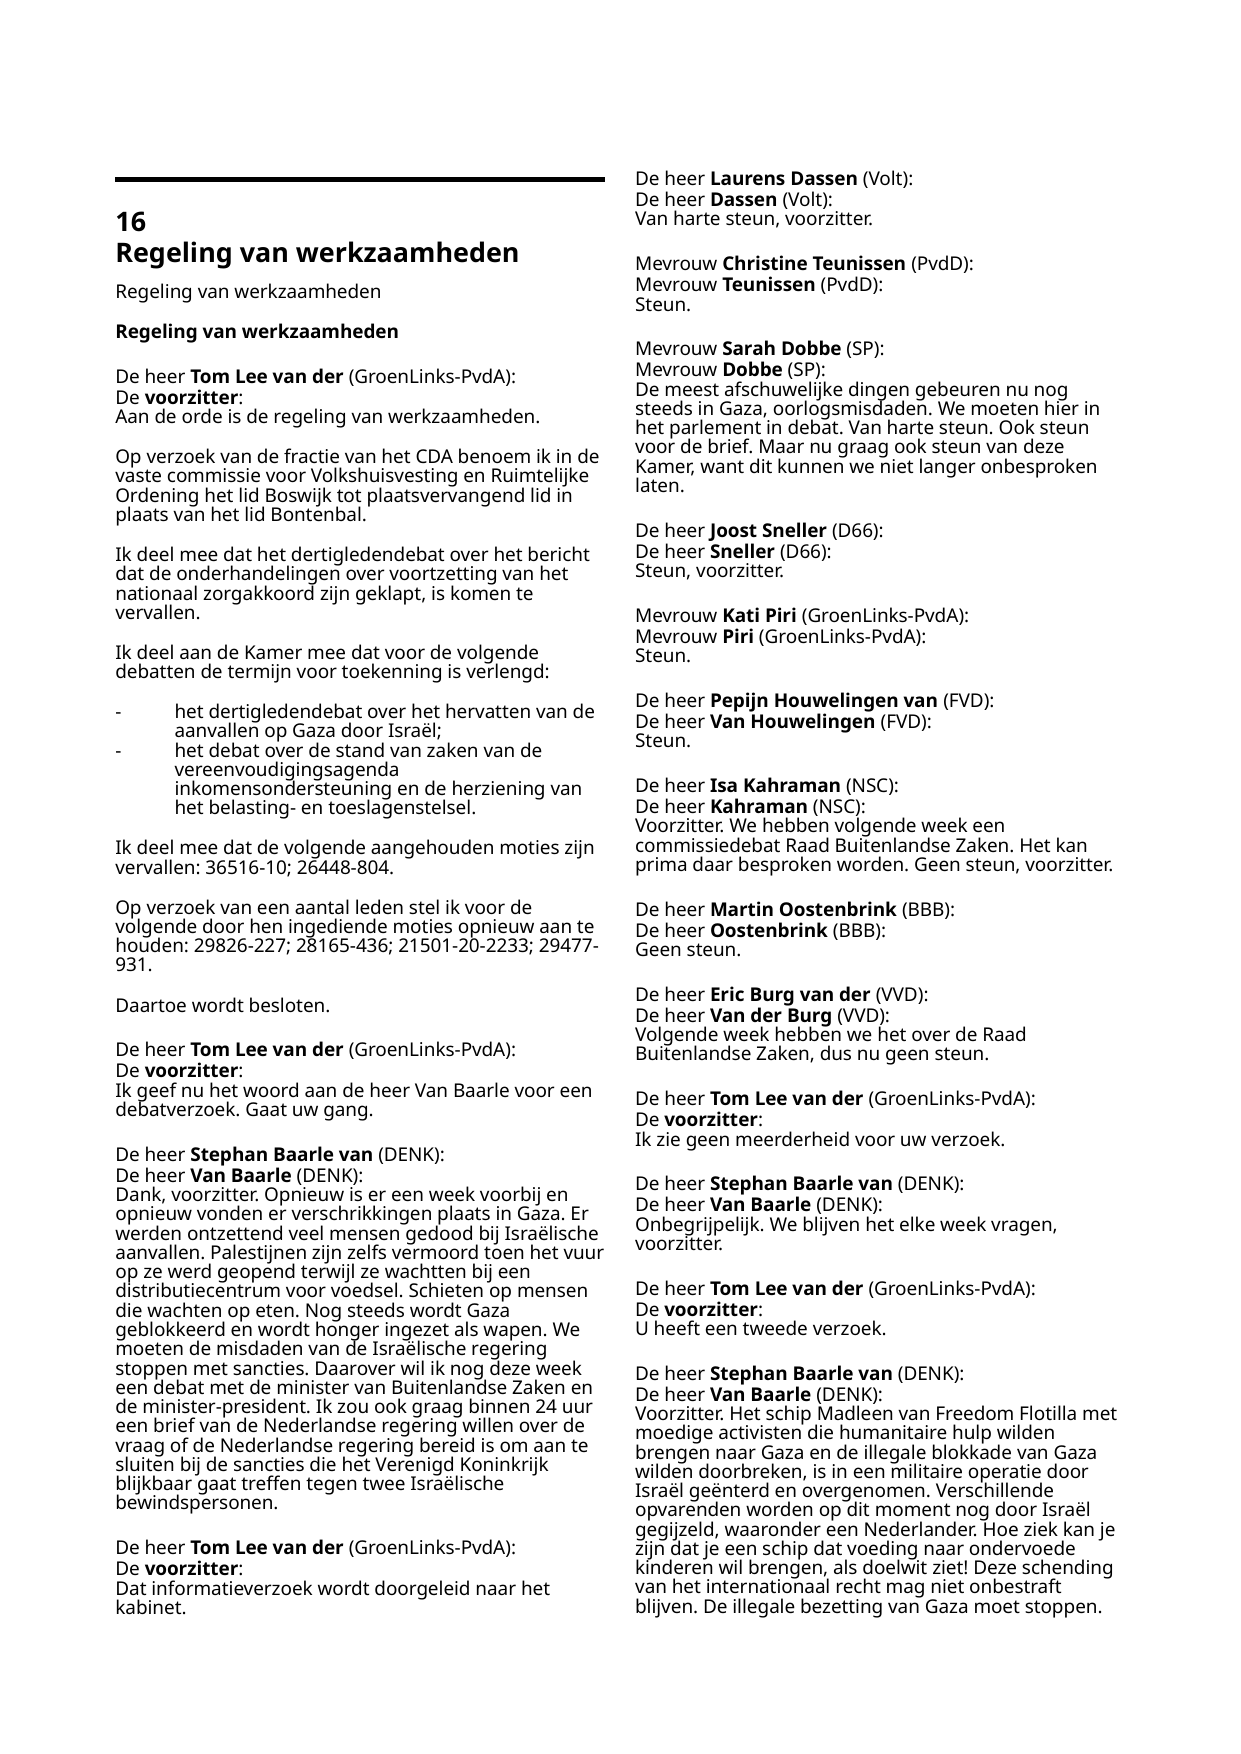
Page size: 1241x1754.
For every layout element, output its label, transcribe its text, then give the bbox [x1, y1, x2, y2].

text De voorzitter: [635, 1111, 1125, 1131]
text De heer Tom Lee van der (GroenLinks-PvdA): [635, 1086, 1125, 1111]
list het dertigledendebat over het hervatten van de aanvallen op Gaza door Israël; [115, 703, 605, 742]
text De heer Van Baarle (DENK): [635, 1196, 1125, 1216]
text De heer Van der Burg (VVD): [635, 1007, 1125, 1026]
text Dank, voorzitter. Opnieuw is er een week voorbij en opnieuw vonden er verschrikkingen plaats in Gaza. Er werden ontzettend veel mensen gedood bij Israëlische aanvallen. Palestijnen zijn zelfs vermoord toen het vuur op ze werd geopend terwijl ze wachtten bij een distributiecentrum voor voedsel. Schieten op mensen die wachten op eten. Nog steeds wordt Gaza geblokkeerd en wordt honger ingezet als wapen. We moeten de misdaden van de Israëlische regering stoppen met sancties. Daarover wil ik nog deze week een debat met de minister van Buitenlandse Zaken en de minister-president. Ik zou ook graag binnen 24 uur een brief van de Nederlandse regering willen over de vraag of de Nederlandse regering bereid is om aan te sluiten bij de sancties die het Verenigd Koninkrijk blijkbaar gaat treffen tegen twee Israëlische bewindspersonen. [115, 1186, 605, 1514]
text Steun. [635, 647, 1125, 666]
text De heer Kahraman (NSC): [635, 798, 1125, 817]
text Voorzitter. We hebben volgende week een commissiedebat Raad Buitenlandse Zaken. Het kan prima daar besproken worden. Geen steun, voorzitter. [635, 817, 1125, 875]
text De meest afschuwelijke dingen gebeuren nu nog steeds in Gaza, oorlogsmisdaden. We moeten hier in het parlement in debat. Van harte steun. Ook steun voor de brief. Maar nu graag ook steun van deze Kamer, want dit kunnen we niet langer onbesproken laten. [635, 381, 1125, 496]
text Mevrouw Piri (GroenLinks-PvdA): [635, 628, 1125, 647]
text Ik zie geen meerderheid voor uw verzoek. [635, 1131, 1125, 1150]
text De heer Tom Lee van der (GroenLinks-PvdA): [635, 1275, 1125, 1301]
text Steun, voorzitter. [635, 562, 1125, 581]
text De heer Dassen (Volt): [635, 191, 1125, 210]
text De heer Stephan Baarle van (DENK): [635, 1360, 1125, 1386]
text Regeling van werkzaamheden [115, 323, 605, 342]
text Op verzoek van de fractie van het CDA benoem ik in de vaste commissie voor Volkshuisvesting en Ruimtelijke Ordening het lid Boswijk tot plaatsvervangend lid in plaats van het lid Bontenbal. [115, 448, 605, 525]
text Mevrouw Teunissen (PvdD): [635, 276, 1125, 296]
text De heer Van Baarle (DENK): [635, 1386, 1125, 1405]
text De heer Pepijn Houwelingen van (FVD): [635, 687, 1125, 713]
text De voorzitter: [115, 1560, 605, 1579]
text De heer Stephan Baarle van (DENK): [115, 1141, 605, 1167]
text Volgende week hebben we het over de Raad Buitenlandse Zaken, dus nu geen steun. [635, 1026, 1125, 1065]
text Van harte steun, voorzitter. [635, 210, 1125, 230]
text Regeling van werkzaamheden [115, 283, 605, 302]
text Aan de orde is de regeling van werkzaamheden. [115, 408, 605, 427]
text De heer Laurens Dassen (Volt): [635, 165, 1125, 191]
text De voorzitter: [115, 389, 605, 408]
text Dat informatieverzoek wordt doorgeleid naar het kabinet. [115, 1579, 605, 1618]
text De heer Oostenbrink (BBB): [635, 922, 1125, 941]
text De heer Martin Oostenbrink (BBB): [635, 896, 1125, 922]
text De heer Eric Burg van der (VVD): [635, 981, 1125, 1007]
text Op verzoek van een aantal leden stel ik voor de volgende door hen ingediende moties opnieuw aan te houden: 29826-227; 28165-436; 21501-20-2233; 29477-931. [115, 899, 605, 976]
text Steun. [635, 296, 1125, 315]
text Ik deel mee dat het dertigledendebat over het bericht dat de onderhandelingen over voortzetting van het nationaal zorgakkoord zijn geklapt, is komen te vervallen. [115, 546, 605, 623]
text U heeft een tweede verzoek. [635, 1320, 1125, 1339]
text De heer Sneller (D66): [635, 543, 1125, 562]
text Steun. [635, 732, 1125, 752]
text Geen steun. [635, 941, 1125, 960]
text Mevrouw Christine Teunissen (PvdD): [635, 251, 1125, 276]
text Mevrouw Dobbe (SP): [635, 361, 1125, 381]
text De heer Van Houwelingen (FVD): [635, 713, 1125, 732]
text Ik deel mee dat de volgende aangehouden moties zijn vervallen: 36516-10; 26448-804. [115, 839, 605, 878]
text Mevrouw Kati Piri (GroenLinks-PvdA): [635, 602, 1125, 628]
text De voorzitter: [115, 1062, 605, 1082]
text De heer Tom Lee van der (GroenLinks-PvdA): [115, 1534, 605, 1560]
text Daartoe wordt besloten. [115, 997, 605, 1016]
text De heer Isa Kahraman (NSC): [635, 772, 1125, 798]
text Regeling van werkzaamheden [115, 239, 605, 283]
text De heer Tom Lee van der (GroenLinks-PvdA): [115, 1037, 605, 1062]
text De heer Van Baarle (DENK): [115, 1167, 605, 1186]
text 16 [115, 203, 605, 239]
text Ik deel aan de Kamer mee dat voor de volgende debatten de termijn voor toekenning is verlengd: [115, 644, 605, 682]
text De heer Stephan Baarle van (DENK): [635, 1171, 1125, 1196]
text Onbegrijpelijk. We blijven het elke week vragen, voorzitter. [635, 1216, 1125, 1254]
text De voorzitter: [635, 1301, 1125, 1320]
text De heer Tom Lee van der (GroenLinks-PvdA): [115, 363, 605, 389]
text De heer Joost Sneller (D66): [635, 517, 1125, 543]
list het debat over de stand van zaken van de vereenvoudigingsagenda inkomensondersteuning en de herziening van het belasting- en toeslagenstelsel. [115, 742, 605, 819]
text Mevrouw Sarah Dobbe (SP): [635, 336, 1125, 361]
text Voorzitter. Het schip Madleen van Freedom Flotilla met moedige activisten die humanitaire hulp wilden brengen naar Gaza en de illegale blokkade van Gaza wilden doorbreken, is in een militaire operatie door Israël geënterd en overgenomen. Verschillende opvarenden worden op dit moment nog door Israël gegijzeld, waaronder een Nederlander. Hoe ziek kan je zijn dat je een schip dat voeding naar ondervoede kinderen wil brengen, als doelwit ziet! Deze schending van het internationaal recht mag niet onbestraft blijven. De illegale bezetting van Gaza moet stoppen. [635, 1405, 1125, 1617]
text Ik geef nu het woord aan de heer Van Baarle voor een debatverzoek. Gaat uw gang. [115, 1082, 605, 1120]
